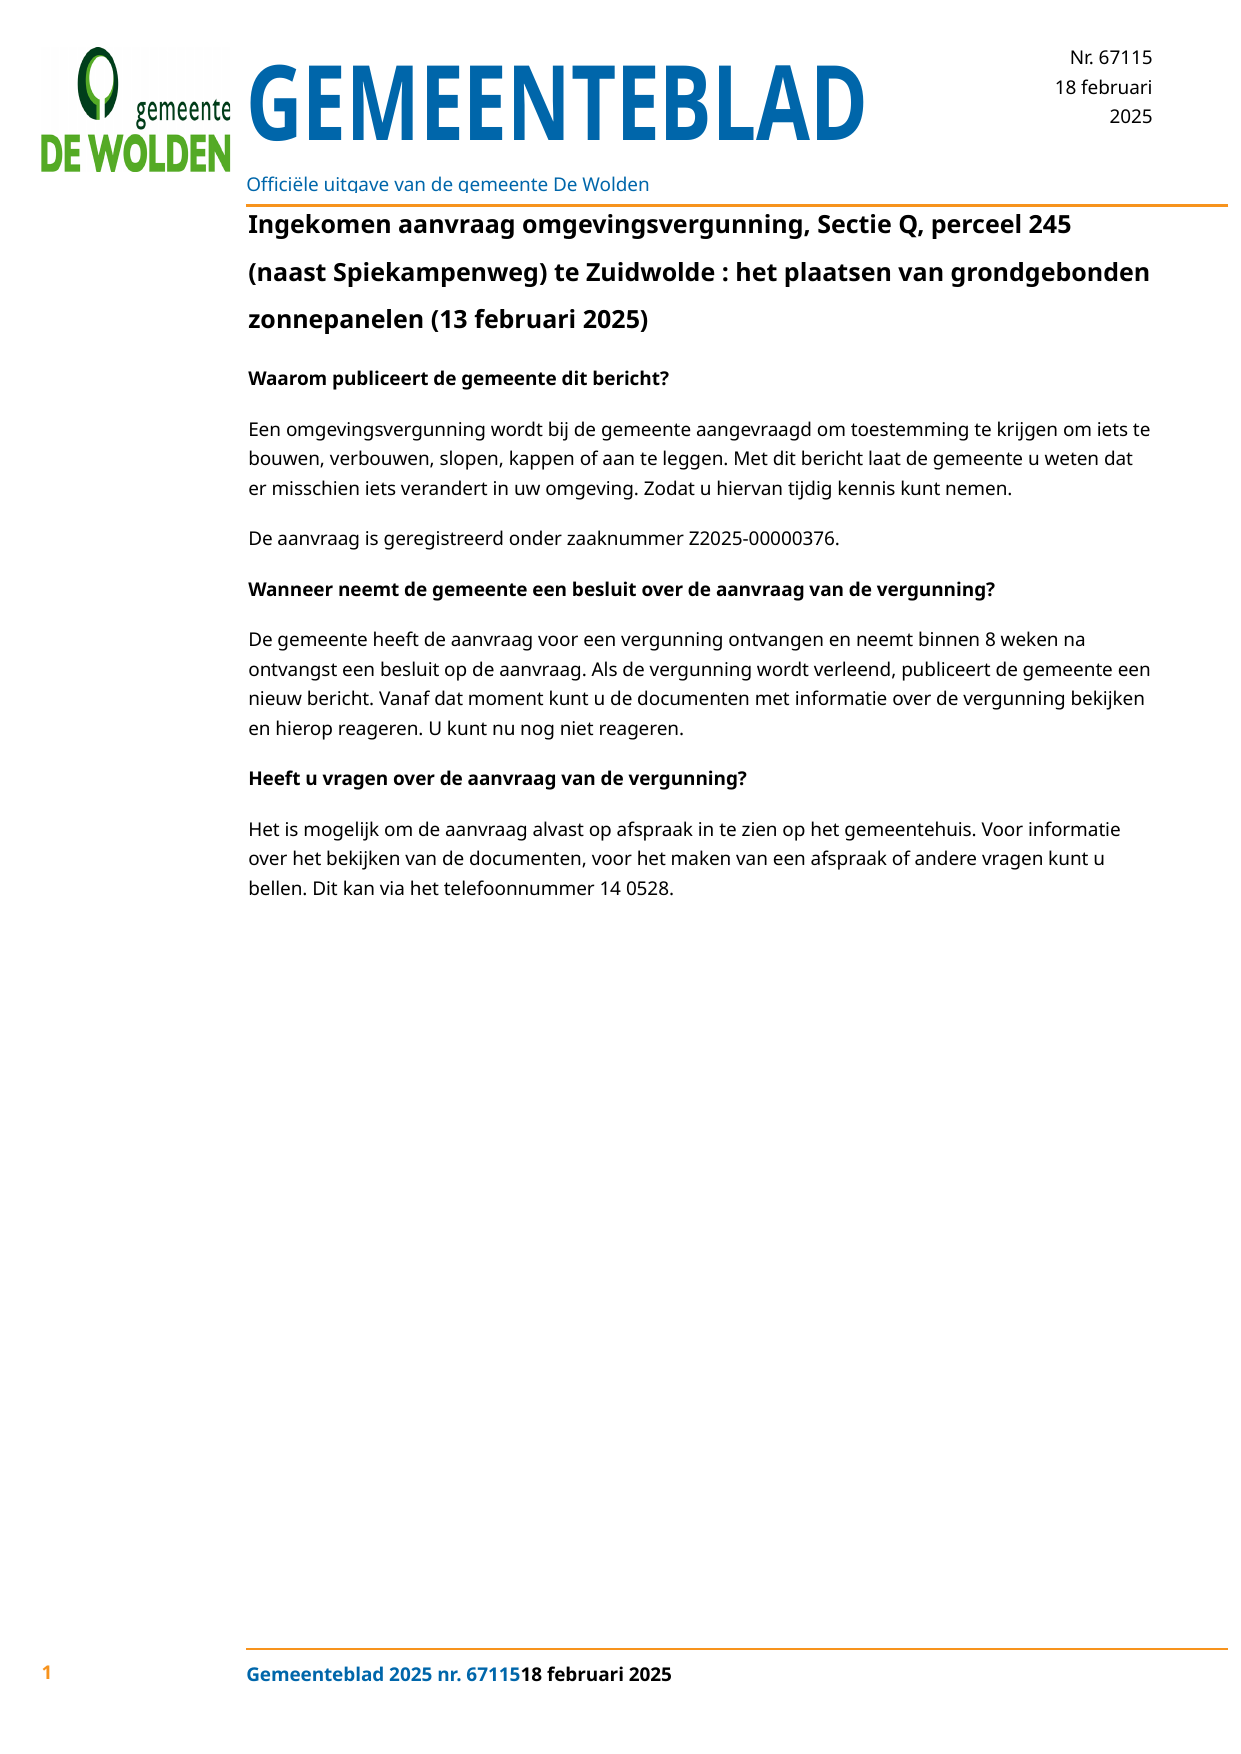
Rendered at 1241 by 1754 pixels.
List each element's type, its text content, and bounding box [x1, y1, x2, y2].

text Een omgevingsvergunning wordt bij de gemeente aangevraagd om toestemming te krijgen om iets te bouwen, verbouwen, slopen, kappen of aan te leggen. Met dit bericht laat de gemeente u weten dat er misschien iets verandert in uw omgeving. Zodat u hiervan tijdig kennis kunt nemen. [248, 416, 1152, 501]
text Het is mogelijk om de aanvraag alvast op afspraak in te zien op het gemeentehuis. Voor informatie over het bekijken van de documenten, voor het maken van een afspraak of andere vragen kunt u bellen. Dit kan via het telefoonnummer 14 0528. [248, 816, 1152, 901]
text Wanneer neemt de gemeente een besluit over de aanvraag van de vergunning? [248, 576, 1152, 602]
text Waarom publiceert de gemeente dit bericht? [248, 366, 1152, 391]
text Heeft u vragen over de aanvraag van de vergunning? [248, 766, 1152, 791]
text Ingekomen aanvraag omgevingsvergunning, Sectie Q, perceel 245 (naast Spiekampenweg) te Zuidwolde : het plaatsen van grondgebonden zonnepanelen (13 februari 2025) [248, 207, 1152, 336]
text De gemeente heeft de aanvraag voor een vergunning ontvangen en neemt binnen 8 weken na ontvangst een besluit op de aanvraag. Als de vergunning wordt verleend, publiceert de gemeente een nieuw bericht. Vanaf dat moment kunt u de documenten met informatie over de vergunning bekijken en hierop reageren. U kunt nu nog niet reageren. [248, 626, 1152, 741]
picture [41, 47, 231, 172]
text De aanvraag is geregistreerd onder zaaknummer Z2025-00000376. [248, 526, 1152, 551]
